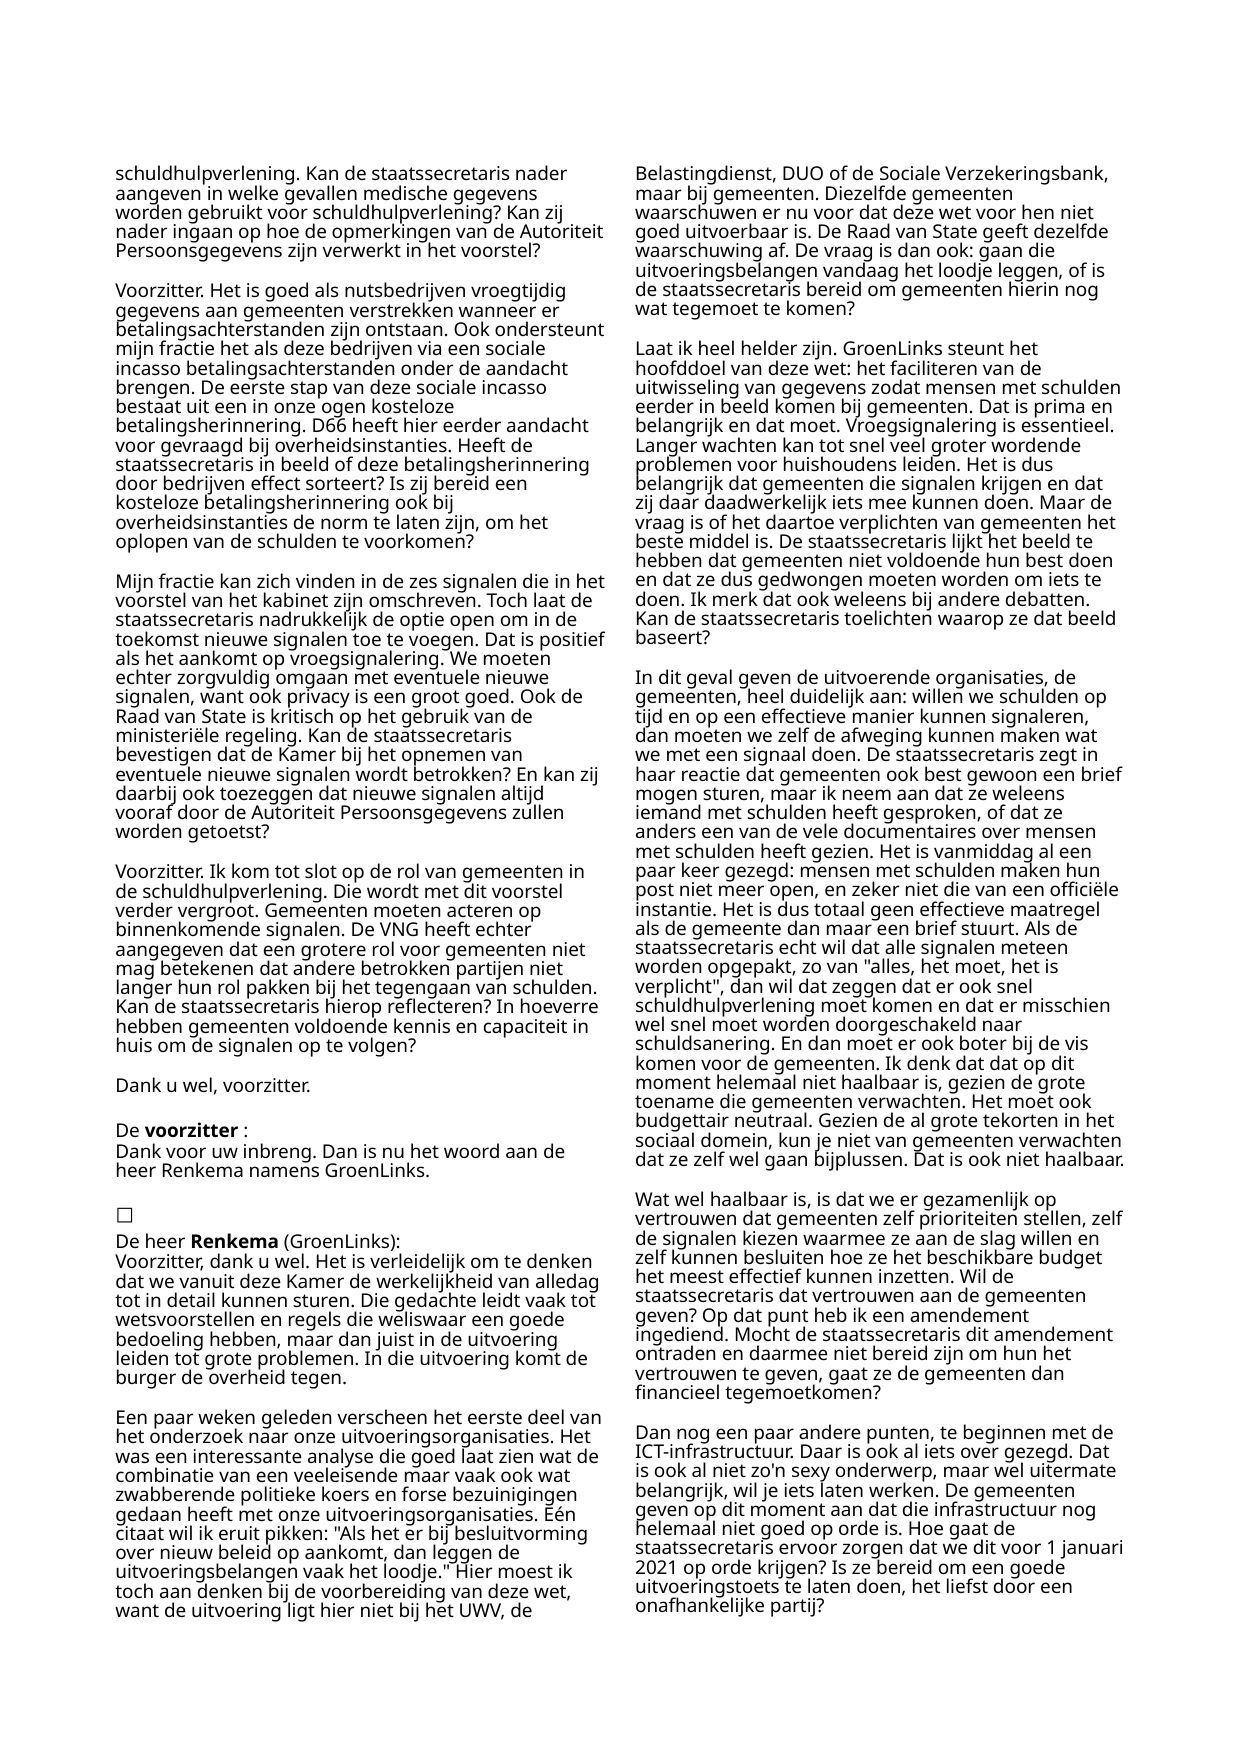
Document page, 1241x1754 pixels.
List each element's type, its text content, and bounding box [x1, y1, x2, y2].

text schuldhulpverlening. Kan de staatssecretaris nader aangeven in welke gevallen medische gegevens worden gebruikt voor schuldhulpverlening? Kan zij nader ingaan op hoe de opmerkingen van de Autoriteit Persoonsgegevens zijn verwerkt in het voorstel? [115, 165, 605, 262]
text Voorzitter. Ik kom tot slot op de rol van gemeenten in de schuldhulpverlening. Die wordt met dit voorstel verder vergroot. Gemeenten moeten acteren op binnenkomende signalen. De VNG heeft echter aangegeven dat een grotere rol voor gemeenten niet mag betekenen dat andere betrokken partijen niet langer hun rol pakken bij het tegengaan van schulden. Kan de staatssecretaris hierop reflecteren? In hoeverre hebben gemeenten voldoende kennis en capaciteit in huis om de signalen op te volgen? [115, 863, 605, 1056]
text Mijn fractie kan zich vinden in de zes signalen die in het voorstel van het kabinet zijn omschreven. Toch laat de staatssecretaris nadrukkelijk de optie open om in de toekomst nieuwe signalen toe te voegen. Dat is positief als het aankomt op vroegsignalering. We moeten echter zorgvuldig omgaan met eventuele nieuwe signalen, want ook privacy is een groot goed. Ook de Raad van State is kritisch op het gebruik van de ministeriële regeling. Kan de staatssecretaris bevestigen dat de Kamer bij het opnemen van eventuele nieuwe signalen wordt betrokken? En kan zij daarbij ook toezeggen dat nieuwe signalen altijd vooraf door de Autoriteit Persoonsgegevens zullen worden getoetst? [115, 573, 605, 843]
text Belastingdienst, DUO of de Sociale Verzekeringsbank, maar bij gemeenten. Diezelfde gemeenten waarschuwen er nu voor dat deze wet voor hen niet goed uitvoerbaar is. De Raad van State geeft dezelfde waarschuwing af. De vraag is dan ook: gaan die uitvoeringsbelangen vandaag het loodje leggen, of is de staatssecretaris bereid om gemeenten hierin nog wat tegemoet te komen? [635, 165, 1125, 319]
text Dank voor uw inbreng. Dan is nu het woord aan de heer Renkema namens GroenLinks. [115, 1143, 605, 1181]
text Voorzitter. Het is goed als nutsbedrijven vroegtijdig gegevens aan gemeenten verstrekken wanneer er betalingsachterstanden zijn ontstaan. Ook ondersteunt mijn fractie het als deze bedrijven via een sociale incasso betalingsachterstanden onder de aandacht brengen. De eerste stap van deze sociale incasso bestaat uit een in onze ogen kosteloze betalingsherinnering. D66 heeft hier eerder aandacht voor gevraagd bij overheidsinstanties. Heeft de staatssecretaris in beeld of deze betalingsherinnering door bedrijven effect sorteert? Is zij bereid een kosteloze betalingsherinnering ook bij overheidsinstanties de norm te laten zijn, om het oplopen van de schulden te voorkomen? [115, 282, 605, 552]
text Dank u wel, voorzitter. [115, 1077, 605, 1096]
text De heer Renkema (GroenLinks): [115, 1228, 605, 1253]
text In dit geval geven de uitvoerende organisaties, de gemeenten, heel duidelijk aan: willen we schulden op tijd en op een effectieve manier kunnen signaleren, dan moeten we zelf de afweging kunnen maken wat we met een signaal doen. De staatssecretaris zegt in haar reactie dat gemeenten ook best gewoon een brief mogen sturen, maar ik neem aan dat ze weleens iemand met schulden heeft gesproken, of dat ze anders een van de vele documentaires over mensen met schulden heeft gezien. Het is vanmiddag al een paar keer gezegd: mensen met schulden maken hun post niet meer open, en zeker niet die van een officiële instantie. Het is dus totaal geen effectieve maatregel als de gemeente dan maar een brief stuurt. Als de staatssecretaris echt wil dat alle signalen meteen worden opgepakt, zo van "alles, het moet, het is verplicht", dan wil dat zeggen dat er ook snel schuldhulpverlening moet komen en dat er misschien wel snel moet worden doorgeschakeld naar schuldsanering. En dan moet er ook boter bij de vis komen voor de gemeenten. Ik denk dat dat op dit moment helemaal niet haalbaar is, gezien de grote toename die gemeenten verwachten. Het moet ook budgettair neutraal. Gezien de al grote tekorten in het sociaal domein, kun je niet van gemeenten verwachten dat ze zelf wel gaan bijplussen. Dat is ook niet haalbaar. [635, 669, 1125, 1170]
text Dan nog een paar andere punten, te beginnen met de ICT-infrastructuur. Daar is ook al iets over gezegd. Dat is ook al niet zo'n sexy onderwerp, maar wel uitermate belangrijk, wil je iets laten werken. De gemeenten geven op dit moment aan dat die infrastructuur nog helemaal niet goed op orde is. Hoe gaat de staatssecretaris ervoor zorgen dat we dit voor 1 januari 2021 op orde krijgen? Is ze bereid om een goede uitvoeringstoets te laten doen, het liefst door een onafhankelijke partij? [635, 1424, 1125, 1616]
text ⬜ [115, 1202, 605, 1228]
text Een paar weken geleden verscheen het eerste deel van het onderzoek naar onze uitvoeringsorganisaties. Het was een interessante analyse die goed laat zien wat de combinatie van een veeleisende maar vaak ook wat zwabberende politieke koers en forse bezuinigingen gedaan heeft met onze uitvoeringsorganisaties. Eén citaat wil ik eruit pikken: "Als het er bij besluitvorming over nieuw beleid op aankomt, dan leggen de uitvoeringsbelangen vaak het loodje." Hier moest ik toch aan denken bij de voorbereiding van deze wet, want de uitvoering ligt hier niet bij het UWV, de [115, 1409, 605, 1621]
text Laat ik heel helder zijn. GroenLinks steunt het hoofddoel van deze wet: het faciliteren van de uitwisseling van gegevens zodat mensen met schulden eerder in beeld komen bij gemeenten. Dat is prima en belangrijk en dat moet. Vroegsignalering is essentieel. Langer wachten kan tot snel veel groter wordende problemen voor huishoudens leiden. Het is dus belangrijk dat gemeenten die signalen krijgen en dat zij daar daadwerkelijk iets mee kunnen doen. Maar de vraag is of het daartoe verplichten van gemeenten het beste middel is. De staatssecretaris lijkt het beeld te hebben dat gemeenten niet voldoende hun best doen en dat ze dus gedwongen moeten worden om iets te doen. Ik merk dat ook weleens bij andere debatten. Kan de staatssecretaris toelichten waarop ze dat beeld baseert? [635, 340, 1125, 648]
text De voorzitter : [115, 1117, 605, 1143]
text Voorzitter, dank u wel. Het is verleidelijk om te denken dat we vanuit deze Kamer de werkelijkheid van alledag tot in detail kunnen sturen. Die gedachte leidt vaak tot wetsvoorstellen en regels die weliswaar een goede bedoeling hebben, maar dan juist in de uitvoering leiden tot grote problemen. In die uitvoering komt de burger de overheid tegen. [115, 1253, 605, 1388]
text Wat wel haalbaar is, is dat we er gezamenlijk op vertrouwen dat gemeenten zelf prioriteiten stellen, zelf de signalen kiezen waarmee ze aan de slag willen en zelf kunnen besluiten hoe ze het beschikbare budget het meest effectief kunnen inzetten. Wil de staatssecretaris dat vertrouwen aan de gemeenten geven? Op dat punt heb ik een amendement ingediend. Mocht de staatssecretaris dit amendement ontraden en daarmee niet bereid zijn om hun het vertrouwen te geven, gaat ze de gemeenten dan financieel tegemoetkomen? [635, 1191, 1125, 1403]
